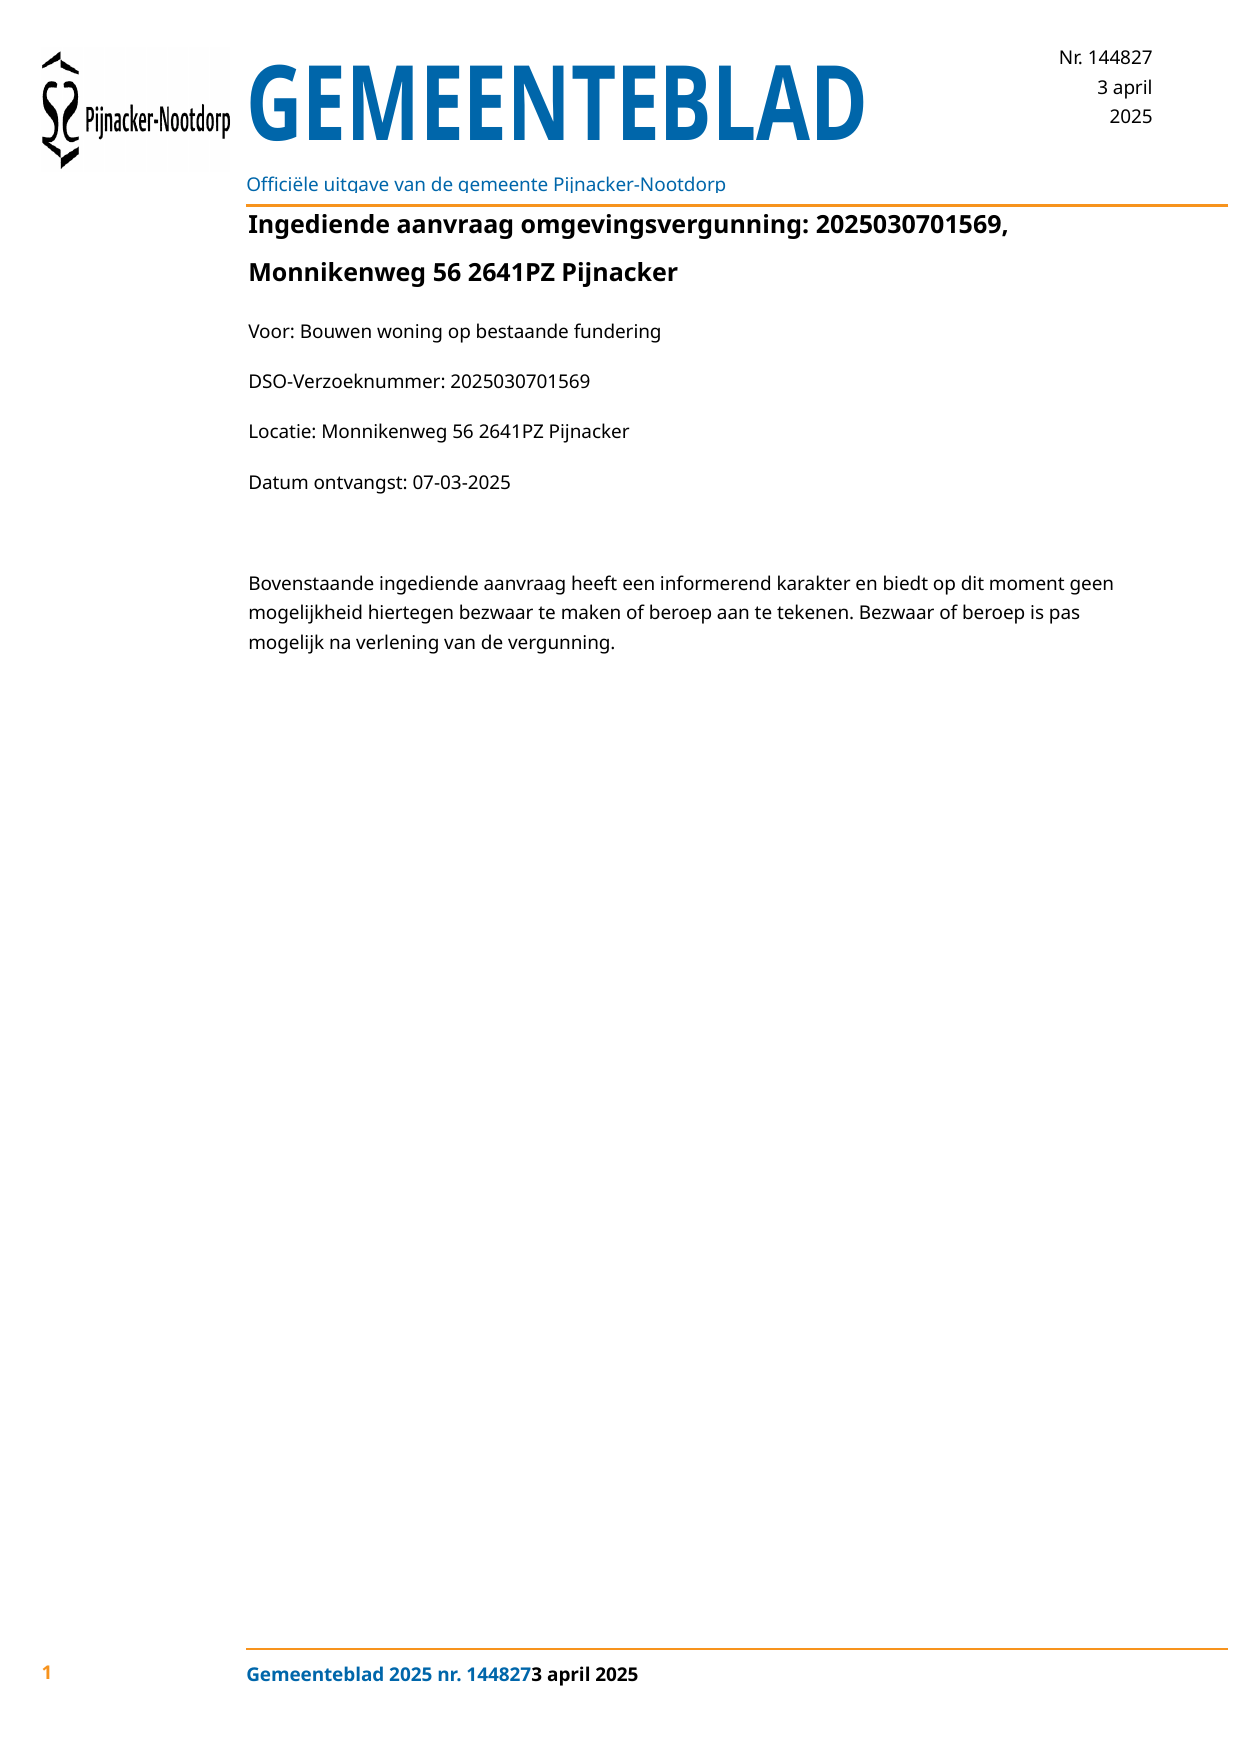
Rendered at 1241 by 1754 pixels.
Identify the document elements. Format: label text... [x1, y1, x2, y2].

text DSO-Verzoeknummer: 2025030701569 [248, 368, 1152, 394]
text Ingediende aanvraag omgevingsvergunning: 2025030701569, Monnikenweg 56 2641PZ Pijnacker [248, 207, 1152, 288]
text Voor: Bouwen woning op bestaande fundering [248, 318, 1152, 344]
text Datum ontvangst: 07-03-2025 [248, 469, 1152, 495]
picture [41, 47, 231, 172]
text Locatie: Monnikenweg 56 2641PZ Pijnacker [248, 419, 1152, 444]
text Bovenstaande ingediende aanvraag heeft een informerend karakter en biedt op dit moment geen mogelijkheid hiertegen bezwaar te maken of beroep aan te tekenen. Bezwaar of beroep is pas mogelijk na verlening van de vergunning. [248, 570, 1152, 655]
